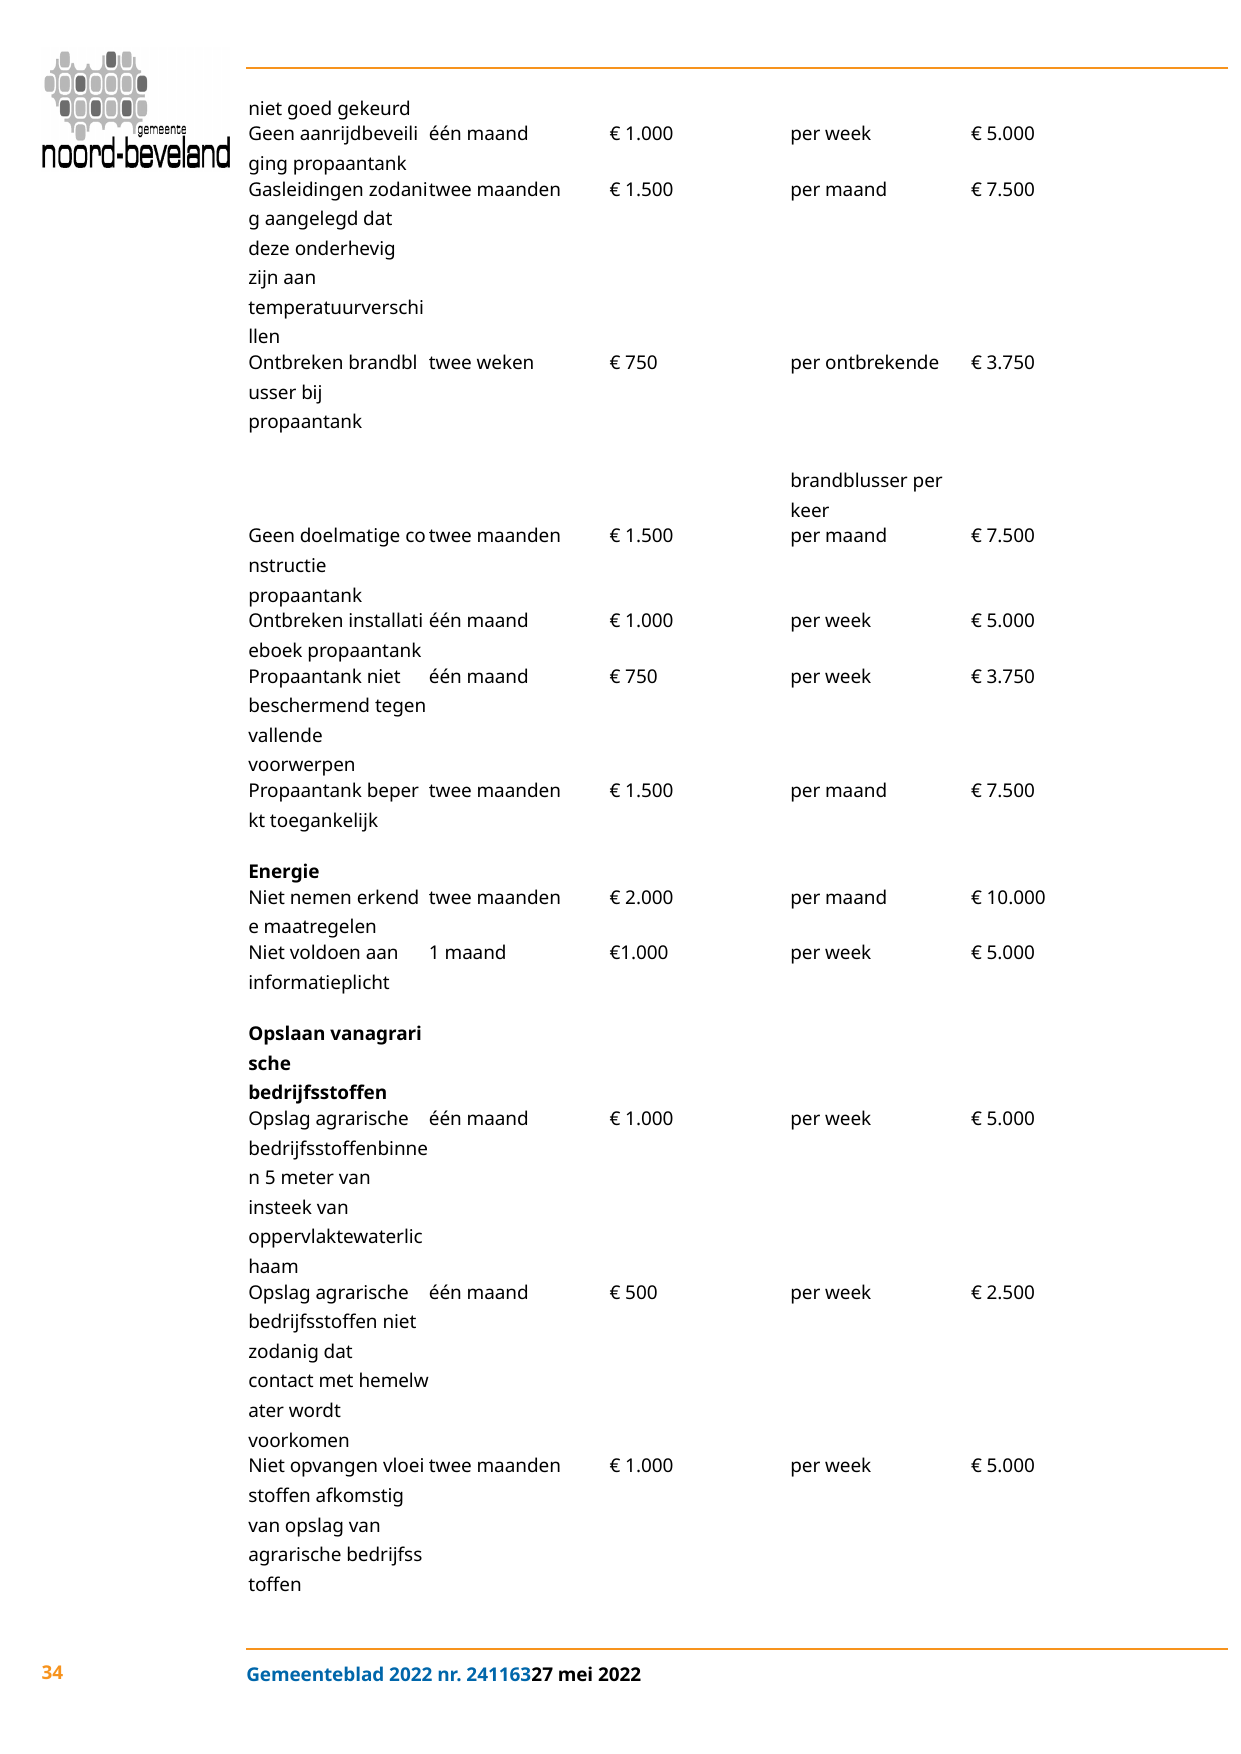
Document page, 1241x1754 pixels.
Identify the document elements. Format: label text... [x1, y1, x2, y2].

table_cell [971, 95, 1152, 121]
table_cell € 2.500 [971, 1279, 1152, 1453]
table_cell één maand [429, 1279, 609, 1453]
table_header [971, 467, 1152, 523]
table_cell twee weken [429, 350, 609, 434]
table_cell twee maanden [429, 884, 609, 939]
table_cell € 1.000 [609, 121, 790, 176]
table_cell [790, 995, 971, 1020]
table_cell Niet nemen erkende maatregelen [248, 884, 429, 939]
table_cell [429, 1020, 609, 1105]
table_cell [248, 995, 429, 1020]
table_cell [609, 858, 790, 884]
table_cell € 500 [609, 1279, 790, 1453]
table_cell niet goed gekeurd [248, 95, 429, 121]
table_cell Opslag agrarische bedrijfsstoffenbinnen 5 meter van insteek van oppervlaktewaterlichaam [248, 1105, 429, 1279]
table_cell € 1.000 [609, 608, 790, 663]
table_cell per week [790, 1105, 971, 1279]
table_cell € 5.000 [971, 939, 1152, 995]
table_cell € 5.000 [971, 608, 1152, 663]
table_header [429, 467, 609, 523]
table_cell € 7.500 [971, 523, 1152, 607]
table_cell [609, 95, 790, 121]
table_cell [429, 833, 609, 858]
table_cell [429, 95, 609, 121]
table_cell per maand [790, 176, 971, 349]
table_cell € 7.500 [971, 176, 1152, 349]
table_cell Opslag agrarische bedrijfsstoffen niet zodanig dat contact met hemelwater wordt voorkomen [248, 1279, 429, 1453]
table_cell [971, 833, 1152, 858]
table_cell € 3.750 [971, 350, 1152, 434]
table_cell [248, 833, 429, 858]
table_cell [429, 858, 609, 884]
table_cell Propaantank beperkt toegankelijk [248, 777, 429, 833]
table_cell € 10.000 [971, 884, 1152, 939]
table_cell € 5.000 [971, 1105, 1152, 1279]
table_cell € 7.500 [971, 777, 1152, 833]
table_header brandblusser per keer [790, 467, 971, 523]
table_cell € 3.750 [971, 663, 1152, 777]
table_cell per maand [790, 523, 971, 607]
table_cell [971, 995, 1152, 1020]
table_cell € 1.000 [609, 1453, 790, 1597]
table_cell twee maanden [429, 777, 609, 833]
table_cell [609, 995, 790, 1020]
table_cell [609, 1020, 790, 1105]
table_cell per week [790, 1453, 971, 1597]
table_cell per maand [790, 777, 971, 833]
table_cell € 5.000 [971, 1453, 1152, 1597]
table_cell per week [790, 1279, 971, 1453]
table_cell twee maanden [429, 176, 609, 349]
table_cell € 5.000 [971, 121, 1152, 176]
table_cell € 1.500 [609, 523, 790, 607]
table_cell € 2.000 [609, 884, 790, 939]
table_cell 1 maand [429, 939, 609, 995]
table_cell [790, 95, 971, 121]
table_header [248, 467, 429, 523]
table_cell [971, 1020, 1152, 1105]
table_cell per maand [790, 884, 971, 939]
table_cell [609, 833, 790, 858]
table_cell twee maanden [429, 523, 609, 607]
table_cell € 750 [609, 663, 790, 777]
table_cell € 1.500 [609, 176, 790, 349]
table_cell € 1.000 [609, 1105, 790, 1279]
table_cell [790, 858, 971, 884]
table_cell één maand [429, 663, 609, 777]
table_cell Geen aanrijdbeveiliging propaantank [248, 121, 429, 176]
table_cell [429, 995, 609, 1020]
table_cell per week [790, 121, 971, 176]
table_cell €1.000 [609, 939, 790, 995]
table_cell één maand [429, 1105, 609, 1279]
table_cell Energie [248, 858, 429, 884]
table_cell één maand [429, 121, 609, 176]
table_cell per ontbrekende [790, 350, 971, 434]
table_cell Ontbreken brandblusser bij propaantank [248, 350, 429, 434]
table_cell per week [790, 608, 971, 663]
table_cell Gasleidingen zodanig aangelegd dat deze onderhevig zijn aan temperatuurverschillen [248, 176, 429, 349]
table_cell Propaantank niet beschermend tegen vallende voorwerpen [248, 663, 429, 777]
table_cell Opslaan vanagrarische bedrijfsstoffen [248, 1020, 429, 1105]
table_cell Niet opvangen vloeistoffen afkomstig van opslag van agrarische bedrijfsstoffen [248, 1453, 429, 1597]
table_cell [790, 1020, 971, 1105]
table_cell Geen doelmatige constructie propaantank [248, 523, 429, 607]
table_cell één maand [429, 608, 609, 663]
table_cell twee maanden [429, 1453, 609, 1597]
table_cell € 1.500 [609, 777, 790, 833]
table_cell [971, 858, 1152, 884]
table_cell Niet voldoen aan informatieplicht [248, 939, 429, 995]
table_cell [790, 833, 971, 858]
table_cell per week [790, 939, 971, 995]
picture [41, 47, 231, 172]
table_header [609, 467, 790, 523]
table_cell Ontbreken installatieboek propaantank [248, 608, 429, 663]
table_cell per week [790, 663, 971, 777]
table_cell € 750 [609, 350, 790, 434]
